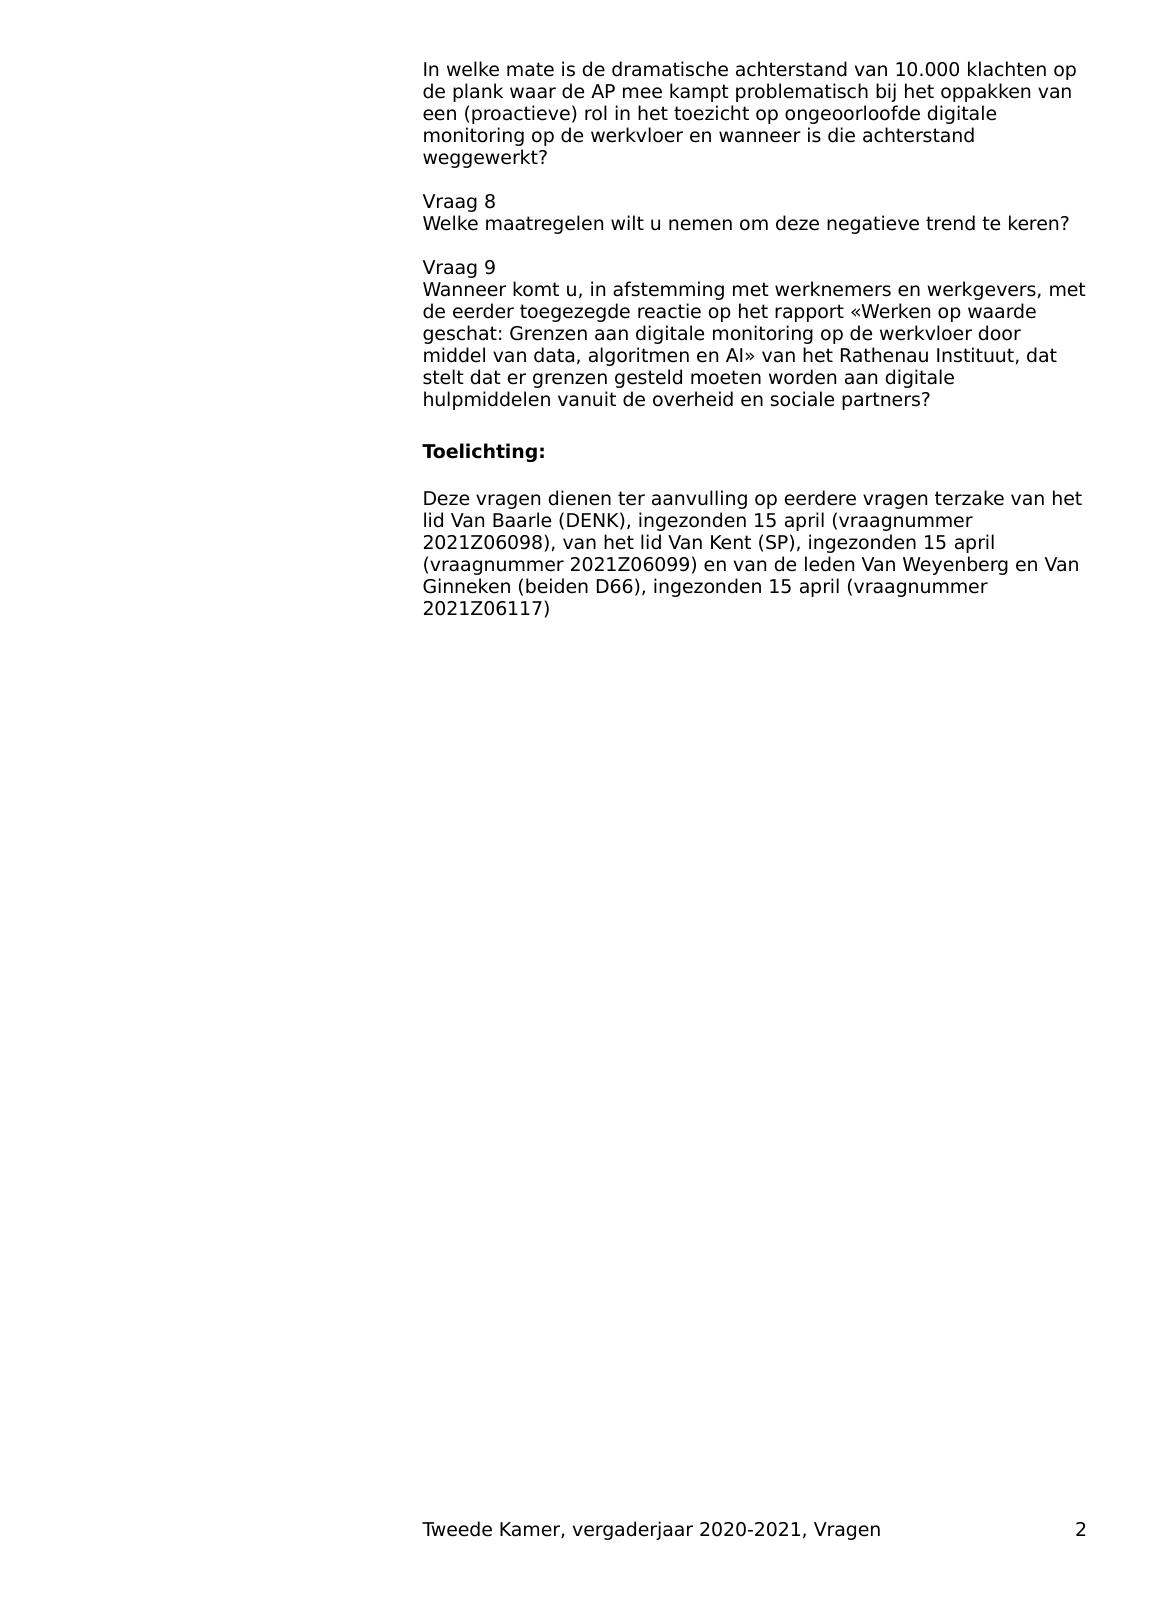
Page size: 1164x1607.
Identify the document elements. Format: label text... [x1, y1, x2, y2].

text In welke mate is de dramatische achterstand van 10.000 klachten op de plank waar de AP mee kampt problematisch bij het oppakken van een (proactieve) rol in het toezicht op ongeoorloofde digitale monitoring op de werkvloer en wanneer is die achterstand weggewerkt? [422, 59, 1087, 169]
subtitle Toelichting: [422, 441, 1087, 463]
text Wanneer komt u, in afstemming met werknemers en werkgevers, met de eerder toegezegde reactie op het rapport «Werken op waarde geschat: Grenzen aan digitale monitoring op de werkvloer door middel van data, algoritmen en AI» van het Rathenau Instituut, dat stelt dat er grenzen gesteld moeten worden aan digitale hulpmiddelen vanuit de overheid en sociale partners? [422, 279, 1087, 411]
text Deze vragen dienen ter aanvulling op eerdere vragen terzake van het lid Van Baarle (DENK), ingezonden 15 april (vraagnummer 2021Z06098), van het lid Van Kent (SP), ingezonden 15 april (vraagnummer 2021Z06099) en van de leden Van Weyenberg en Van Ginneken (beiden D66), ingezonden 15 april (vraagnummer 2021Z06117) [422, 488, 1087, 620]
text Vraag 9 [422, 257, 1087, 279]
text Vraag 8 [422, 191, 1087, 213]
text Welke maatregelen wilt u nemen om deze negatieve trend te keren? [422, 213, 1087, 235]
